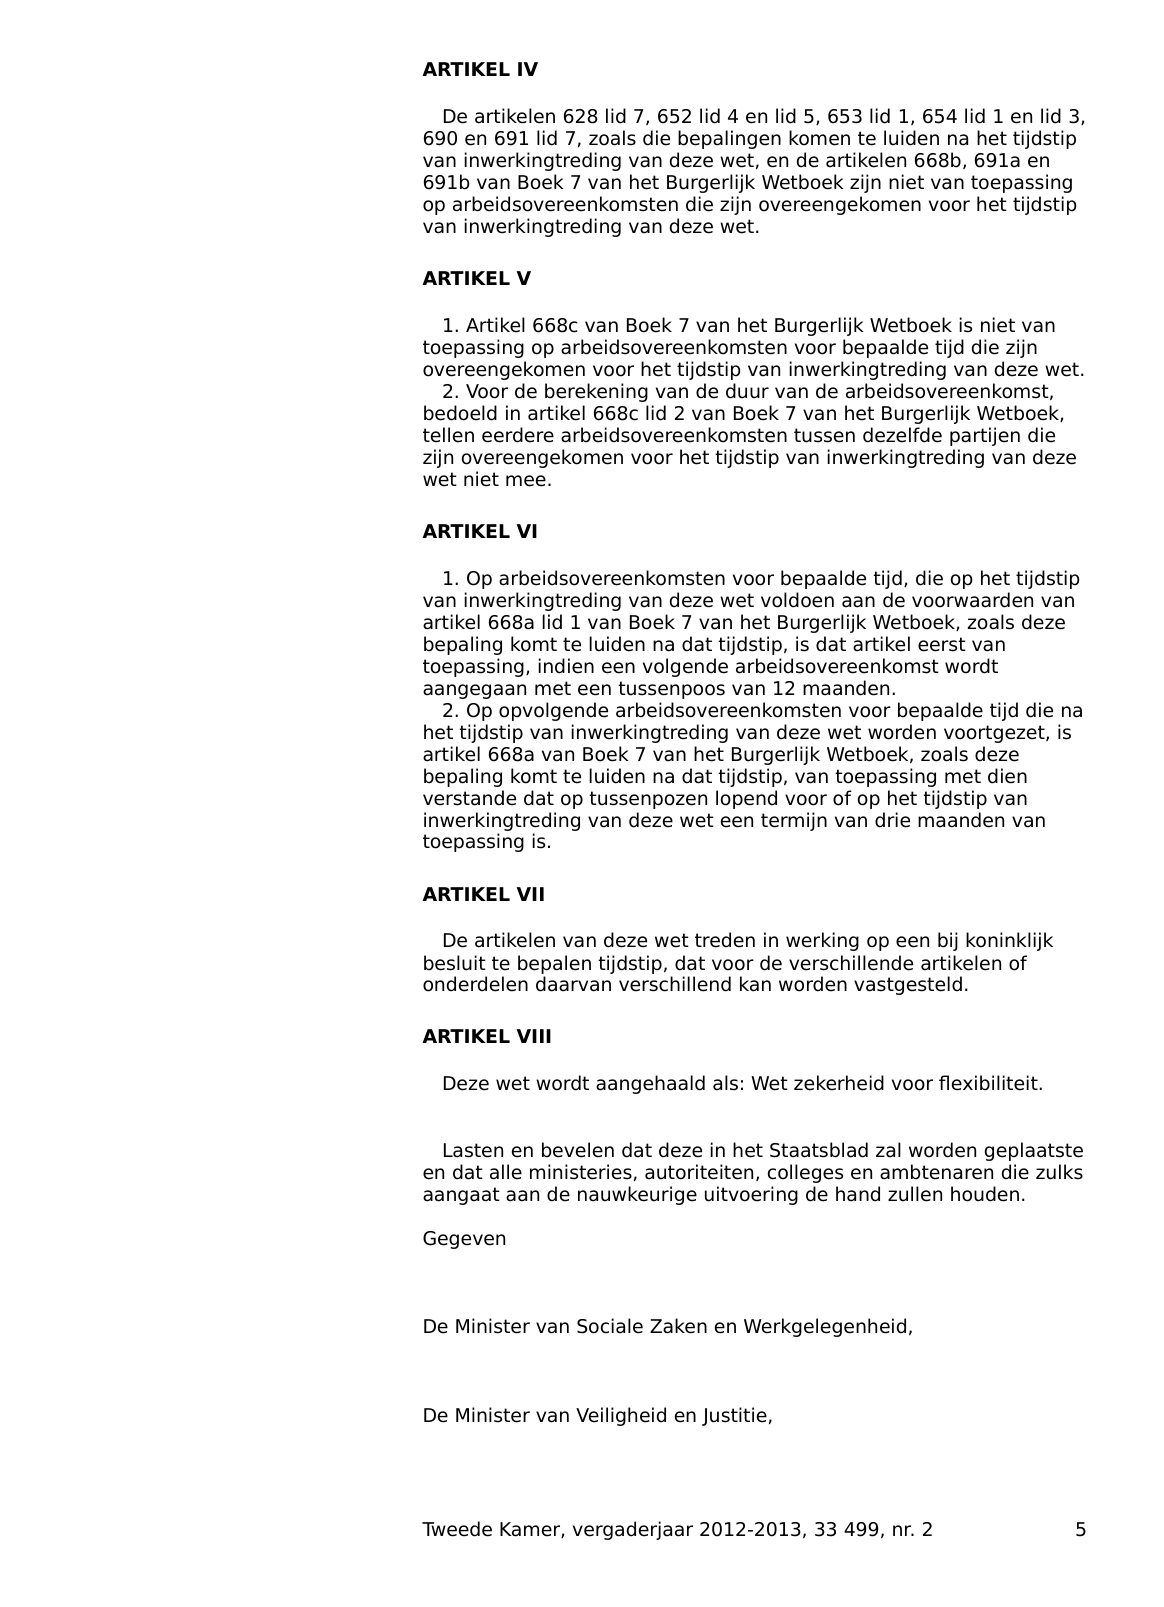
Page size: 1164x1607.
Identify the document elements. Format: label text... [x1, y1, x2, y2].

text Lasten en bevelen dat deze in het Staatsblad zal worden geplaatste en dat alle ministeries, autoriteiten, colleges en ambtenaren die zulks aangaat aan de nauwkeurige uitvoering de hand zullen houden. [422, 1140, 1087, 1206]
subtitle ARTIKEL V [422, 268, 1087, 290]
subtitle ARTIKEL VII [422, 883, 1087, 905]
text 2. Op opvolgende arbeidsovereenkomsten voor bepaalde tijd die na het tijdstip van inwerkingtreding van deze wet worden voortgezet, is artikel 668a van Boek 7 van het Burgerlijk Wetboek, zoals deze bepaling komt te luiden na dat tijdstip, van toepassing met dien verstande dat op tussenpozen lopend voor of op het tijdstip van inwerkingtreding van deze wet een termijn van drie maanden van toepassing is. [422, 699, 1087, 853]
text Deze wet wordt aangehaald als: Wet zekerheid voor flexibiliteit. [422, 1073, 1087, 1095]
subtitle ARTIKEL VI [422, 521, 1087, 543]
text De artikelen van deze wet treden in werking op een bij koninklijk besluit te bepalen tijdstip, dat voor de verschillende artikelen of onderdelen daarvan verschillend kan worden vastgesteld. [422, 930, 1087, 996]
text De artikelen 628 lid 7, 652 lid 4 en lid 5, 653 lid 1, 654 lid 1 en lid 3, 690 en 691 lid 7, zoals die bepalingen komen te luiden na het tijdstip van inwerkingtreding van deze wet, en de artikelen 668b, 691a en 691b van Boek 7 van het Burgerlijk Wetboek zijn niet van toepassing op arbeidsovereenkomsten die zijn overeengekomen voor het tijdstip van inwerkingtreding van deze wet. [422, 106, 1087, 238]
subtitle ARTIKEL VIII [422, 1026, 1087, 1048]
text 2. Voor de berekening van de duur van de arbeidsovereenkomst, bedoeld in artikel 668c lid 2 van Boek 7 van het Burgerlijk Wetboek, tellen eerdere arbeidsovereenkomsten tussen dezelfde partijen die zijn overeengekomen voor het tijdstip van inwerkingtreding van deze wet niet mee. [422, 381, 1087, 491]
subtitle ARTIKEL IV [422, 59, 1087, 81]
text De Minister van Sociale Zaken en Werkgelegenheid, [422, 1316, 1087, 1338]
text 1. Op arbeidsovereenkomsten voor bepaalde tijd, die op het tijdstip van inwerkingtreding van deze wet voldoen aan de voorwaarden van artikel 668a lid 1 van Boek 7 van het Burgerlijk Wetboek, zoals deze bepaling komt te luiden na dat tijdstip, is dat artikel eerst van toepassing, indien een volgende arbeidsovereenkomst wordt aangegaan met een tussenpoos van 12 maanden. [422, 568, 1087, 699]
text 1. Artikel 668c van Boek 7 van het Burgerlijk Wetboek is niet van toepassing op arbeidsovereenkomsten voor bepaalde tijd die zijn overeengekomen voor het tijdstip van inwerkingtreding van deze wet. [422, 315, 1087, 381]
text Gegeven [422, 1228, 1087, 1250]
text De Minister van Veiligheid en Justitie, [422, 1405, 1087, 1427]
